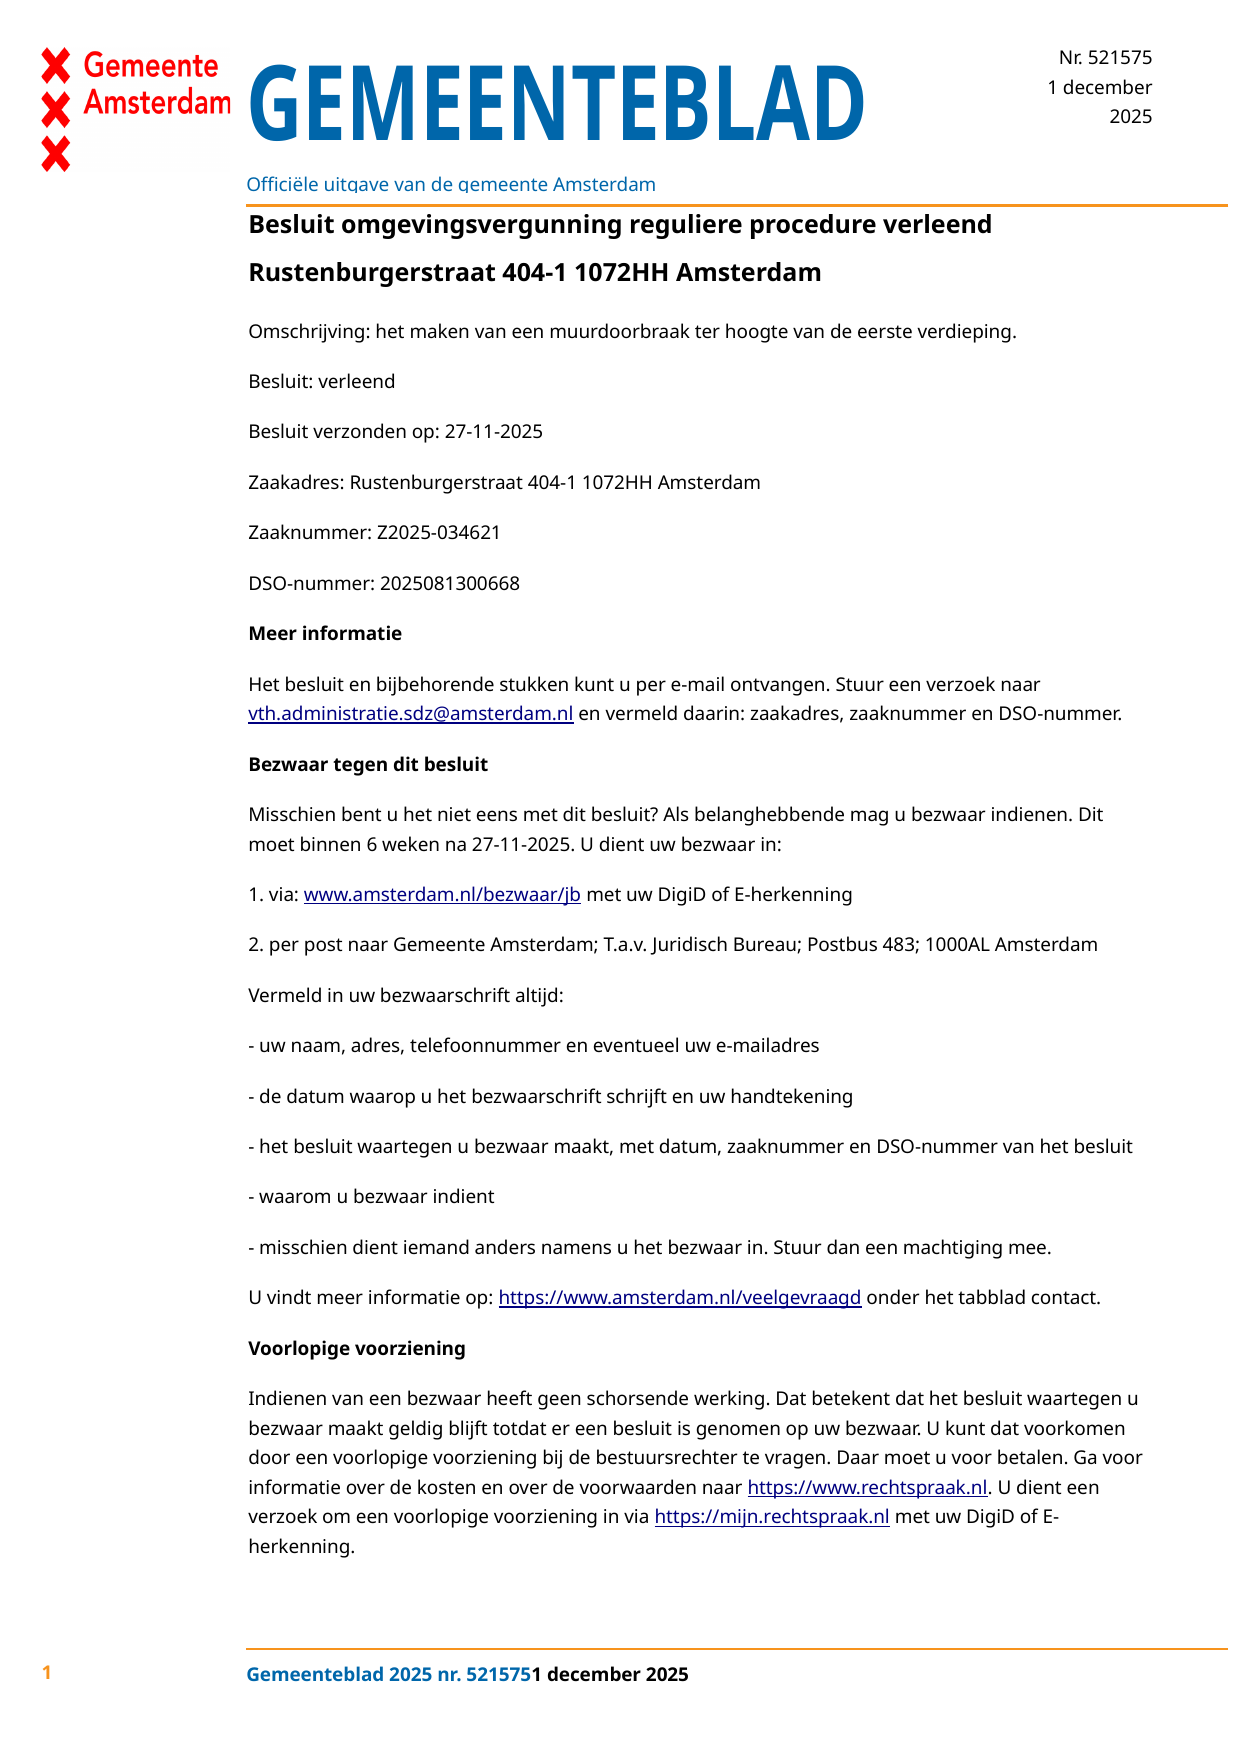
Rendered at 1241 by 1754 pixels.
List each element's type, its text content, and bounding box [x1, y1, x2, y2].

text - de datum waarop u het bezwaarschrift schrijft en uw handtekening [248, 1083, 1152, 1109]
text Misschien bent u het niet eens met dit besluit? Als belanghebbende mag u bezwaar indienen. Dit moet binnen 6 weken na 27-11-2025. U dient uw bezwaar in: [248, 801, 1152, 857]
text Zaakadres: Rustenburgerstraat 404-1 1072HH Amsterdam [248, 469, 1152, 495]
text - misschien dient iemand anders namens u het bezwaar in. Stuur dan een machtiging mee. [248, 1234, 1152, 1260]
picture [41, 47, 231, 172]
text Besluit: verleend [248, 368, 1152, 394]
text Besluit omgevingsvergunning reguliere procedure verleend Rustenburgerstraat 404-1 1072HH Amsterdam [248, 207, 1152, 288]
text - uw naam, adres, telefoonnummer en eventueel uw e-mailadres [248, 1032, 1152, 1058]
text 2. per post naar Gemeente Amsterdam; T.a.v. Juridisch Bureau; Postbus 483; 1000AL Amsterdam [248, 932, 1152, 957]
text Zaaknummer: Z2025-034621 [248, 519, 1152, 545]
text Besluit verzonden op: 27-11-2025 [248, 419, 1152, 444]
text Meer informatie [248, 620, 1152, 646]
text Vermeld in uw bezwaarschrift altijd: [248, 982, 1152, 1008]
text Omschrijving: het maken van een muurdoorbraak ter hoogte van de eerste verdieping. [248, 318, 1152, 344]
text Bezwaar tegen dit besluit [248, 751, 1152, 777]
text 1. via: www.amsterdam.nl/bezwaar/jb met uw DigiD of E-herkenning [248, 881, 1152, 907]
text - waarom u bezwaar indient [248, 1184, 1152, 1209]
text DSO-nummer: 2025081300668 [248, 570, 1152, 596]
text Indienen van een bezwaar heeft geen schorsende werking. Dat betekent dat het besluit waartegen u bezwaar maakt geldig blijft totdat er een besluit is genomen op uw bezwaar. U kunt dat voorkomen door een voorlopige voorziening bij de bestuursrechter te vragen. Daar moet u voor betalen. Ga voor informatie over de kosten en over de voorwaarden naar https://www.rechtspraak.nl. U dient een verzoek om een voorlopige voorziening in via https://mijn.rechtspraak.nl met uw DigiD of E-herkenning. [248, 1385, 1152, 1559]
text Voorlopige voorziening [248, 1335, 1152, 1361]
text U vindt meer informatie op: https://www.amsterdam.nl/veelgevraagd onder het tabblad contact. [248, 1284, 1152, 1310]
text - het besluit waartegen u bezwaar maakt, met datum, zaaknummer en DSO-nummer van het besluit [248, 1133, 1152, 1159]
text Het besluit en bijbehorende stukken kunt u per e-mail ontvangen. Stuur een verzoek naar vth.administratie.sdz@amsterdam.nl en vermeld daarin: zaakadres, zaaknummer en DSO-nummer. [248, 671, 1152, 726]
